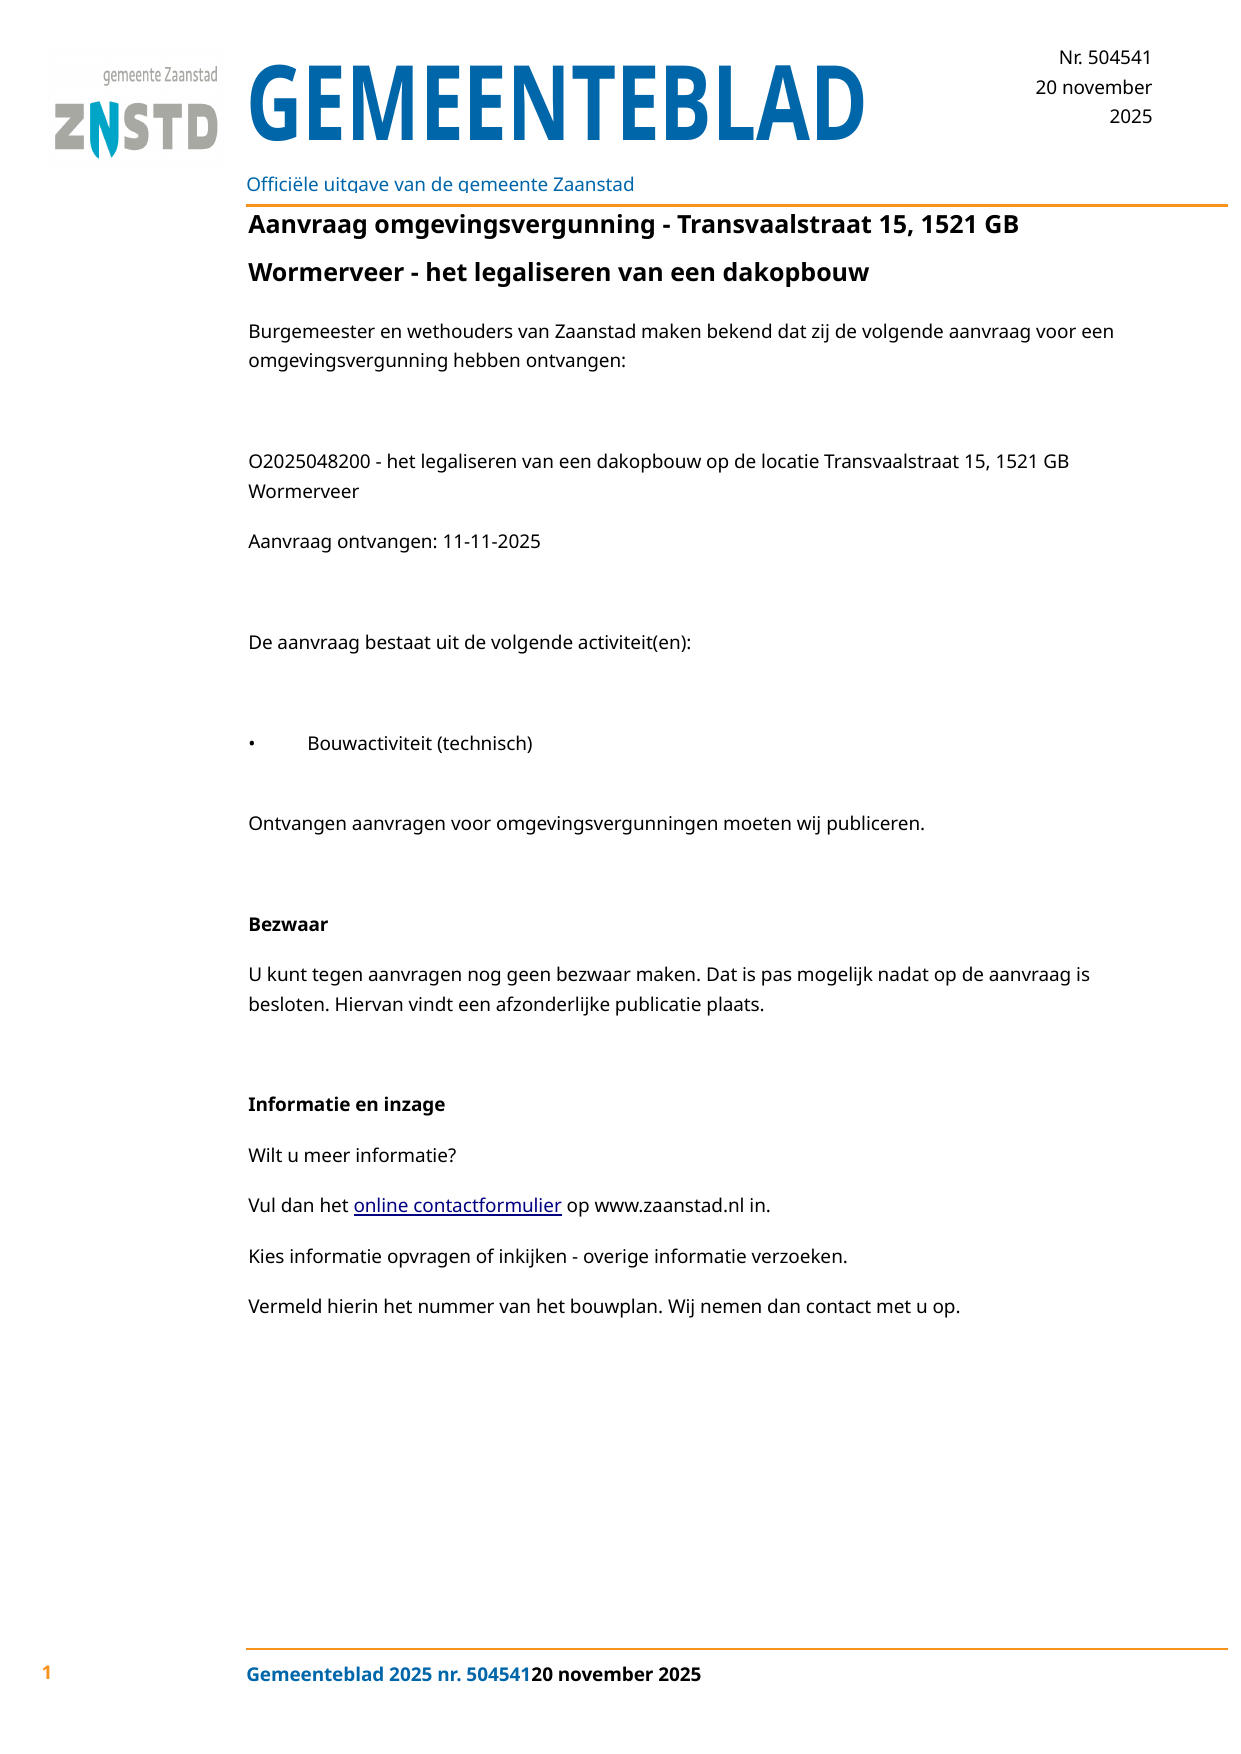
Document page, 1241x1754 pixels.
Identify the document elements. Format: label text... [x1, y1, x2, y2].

text Burgemeester en wethouders van Zaanstad maken bekend dat zij de volgende aanvraag voor een omgevingsvergunning hebben ontvangen: [248, 318, 1152, 373]
text Vul dan het online contactformulier op www.zaanstad.nl in. [248, 1192, 1152, 1218]
text O2025048200 - het legaliseren van een dakopbouw op de locatie Transvaalstraat 15, 1521 GB Wormerveer [248, 448, 1152, 504]
text Aanvraag ontvangen: 11-11-2025 [248, 528, 1152, 554]
picture [41, 47, 231, 172]
text Bezwaar [248, 911, 1152, 937]
text Kies informatie opvragen of inkijken - overige informatie verzoeken. [248, 1243, 1152, 1269]
text Wilt u meer informatie? [248, 1142, 1152, 1168]
text U kunt tegen aanvragen nog geen bezwaar maken. Dat is pas mogelijk nadat op de aanvraag is besloten. Hiervan vindt een afzonderlijke publicatie plaats. [248, 961, 1152, 1017]
list Bouwactiviteit (technisch) [248, 730, 1152, 756]
text Aanvraag omgevingsvergunning - Transvaalstraat 15, 1521 GB Wormerveer - het legaliseren van een dakopbouw [248, 207, 1152, 288]
text Ontvangen aanvragen voor omgevingsvergunningen moeten wij publiceren. [248, 810, 1152, 836]
text Vermeld hierin het nummer van het bouwplan. Wij nemen dan contact met u op. [248, 1293, 1152, 1319]
text Informatie en inzage [248, 1092, 1152, 1117]
text De aanvraag bestaat uit de volgende activiteit(en): [248, 629, 1152, 655]
